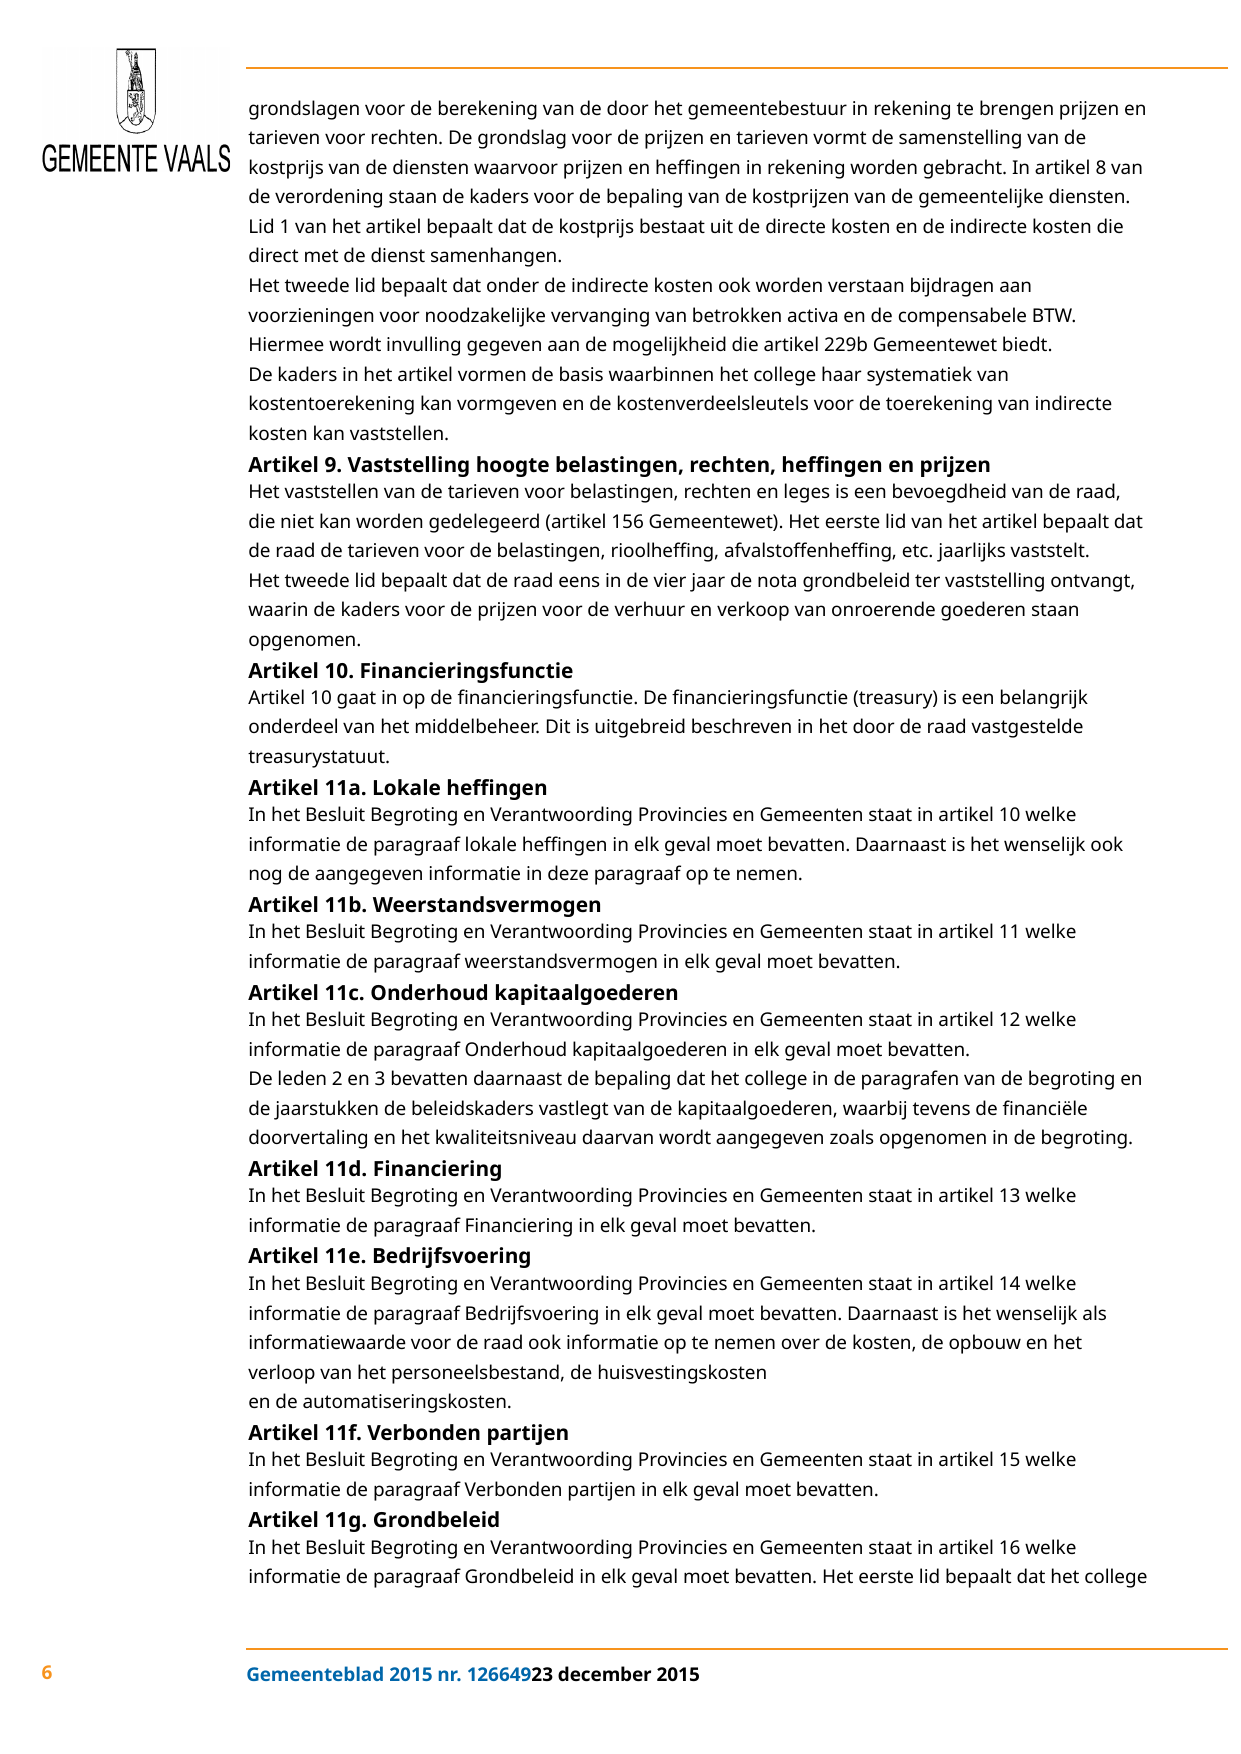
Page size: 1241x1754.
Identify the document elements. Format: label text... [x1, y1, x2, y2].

text In het Besluit Begroting en Verantwoording Provincies en Gemeenten staat in artikel 11 welke informatie de paragraaf weerstandsvermogen in elk geval moet bevatten. [248, 918, 1152, 974]
text De leden 2 en 3 bevatten daarnaast de bepaling dat het college in de paragrafen van de begroting en de jaarstukken de beleidskaders vastlegt van de kapitaalgoederen, waarbij tevens de financiële doorvertaling en het kwaliteitsniveau daarvan wordt aangegeven zoals opgenomen in de begroting. [248, 1065, 1152, 1150]
text Artikel 11g. Grondbeleid [248, 1506, 1152, 1534]
text en de automatiseringskosten. [248, 1388, 1152, 1414]
text Artikel 9. Vaststelling hoogte belastingen, rechten, heffingen en prijzen [248, 450, 1152, 478]
text De kaders in het artikel vormen de basis waarbinnen het college haar systematiek van kostentoerekening kan vormgeven en de kostenverdeelsleutels voor de toerekening van indirecte kosten kan vaststellen. [248, 361, 1152, 446]
text Artikel 11c. Onderhoud kapitaalgoederen [248, 978, 1152, 1006]
text In het Besluit Begroting en Verantwoording Provincies en Gemeenten staat in artikel 15 welke informatie de paragraaf Verbonden partijen in elk geval moet bevatten. [248, 1446, 1152, 1502]
text Het vaststellen van de tarieven voor belastingen, rechten en leges is een bevoegdheid van de raad, die niet kan worden gedelegeerd (artikel 156 Gemeentewet). Het eerste lid van het artikel bepaalt dat de raad de tarieven voor de belastingen, rioolheffing, afvalstoffenheffing, etc. jaarlijks vaststelt. [248, 478, 1152, 563]
text Artikel 11f. Verbonden partijen [248, 1418, 1152, 1446]
text Het tweede lid bepaalt dat onder de indirecte kosten ook worden verstaan bijdragen aan voorzieningen voor noodzakelijke vervanging van betrokken activa en de compensabele BTW. Hiermee wordt invulling gegeven aan de mogelijkheid die artikel 229b Gemeentewet biedt. [248, 272, 1152, 357]
text grondslagen voor de berekening van de door het gemeentebestuur in rekening te brengen prijzen en tarieven voor rechten. De grondslag voor de prijzen en tarieven vormt de samenstelling van de kostprijs van de diensten waarvoor prijzen en heffingen in rekening worden gebracht. In artikel 8 van de verordening staan de kaders voor de bepaling van de kostprijzen van de gemeentelijke diensten. Lid 1 van het artikel bepaalt dat de kostprijs bestaat uit de directe kosten en de indirecte kosten die direct met de dienst samenhangen. [248, 95, 1152, 268]
text Artikel 10. Financieringsfunctie [248, 656, 1152, 684]
text In het Besluit Begroting en Verantwoording Provincies en Gemeenten staat in artikel 10 welke informatie de paragraaf lokale heffingen in elk geval moet bevatten. Daarnaast is het wenselijk ook nog de aangegeven informatie in deze paragraaf op te nemen. [248, 801, 1152, 886]
text Artikel 10 gaat in op de financieringsfunctie. De financieringsfunctie (treasury) is een belangrijk onderdeel van het middelbeheer. Dit is uitgebreid beschreven in het door de raad vastgestelde treasurystatuut. [248, 684, 1152, 769]
picture [41, 47, 231, 172]
text Artikel 11d. Financiering [248, 1154, 1152, 1182]
text In het Besluit Begroting en Verantwoording Provincies en Gemeenten staat in artikel 12 welke informatie de paragraaf Onderhoud kapitaalgoederen in elk geval moet bevatten. [248, 1006, 1152, 1061]
text In het Besluit Begroting en Verantwoording Provincies en Gemeenten staat in artikel 16 welke informatie de paragraaf Grondbeleid in elk geval moet bevatten. Het eerste lid bepaalt dat het college [248, 1534, 1152, 1589]
text In het Besluit Begroting en Verantwoording Provincies en Gemeenten staat in artikel 14 welke informatie de paragraaf Bedrijfsvoering in elk geval moet bevatten. Daarnaast is het wenselijk als informatiewaarde voor de raad ook informatie op te nemen over de kosten, de opbouw en het verloop van het personeelsbestand, de huisvestingskosten [248, 1270, 1152, 1384]
text Het tweede lid bepaalt dat de raad eens in de vier jaar de nota grondbeleid ter vaststelling ontvangt, waarin de kaders voor de prijzen voor de verhuur en verkoop van onroerende goederen staan opgenomen. [248, 567, 1152, 652]
text Artikel 11b. Weerstandsvermogen [248, 890, 1152, 918]
text In het Besluit Begroting en Verantwoording Provincies en Gemeenten staat in artikel 13 welke informatie de paragraaf Financiering in elk geval moet bevatten. [248, 1182, 1152, 1238]
text Artikel 11e. Bedrijfsvoering [248, 1242, 1152, 1270]
text Artikel 11a. Lokale heffingen [248, 773, 1152, 801]
